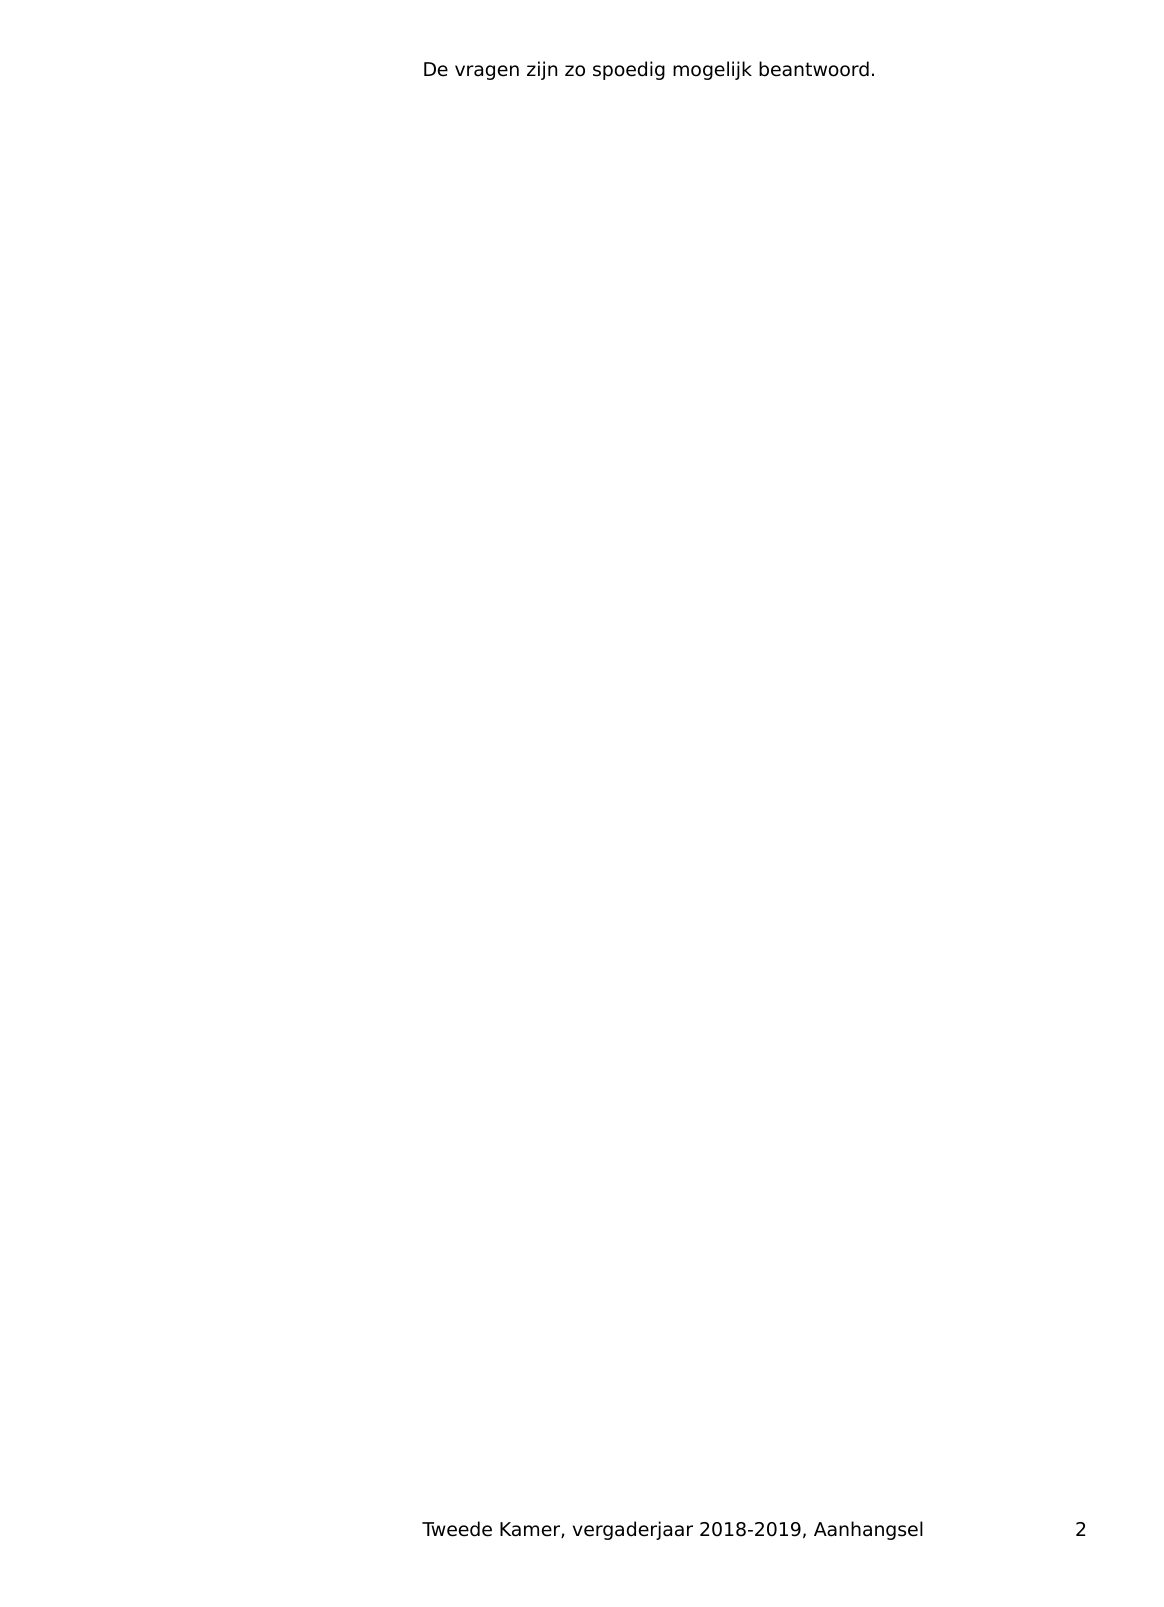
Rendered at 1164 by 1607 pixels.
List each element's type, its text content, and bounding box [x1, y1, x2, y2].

text De vragen zijn zo spoedig mogelijk beantwoord. [422, 59, 1087, 81]
